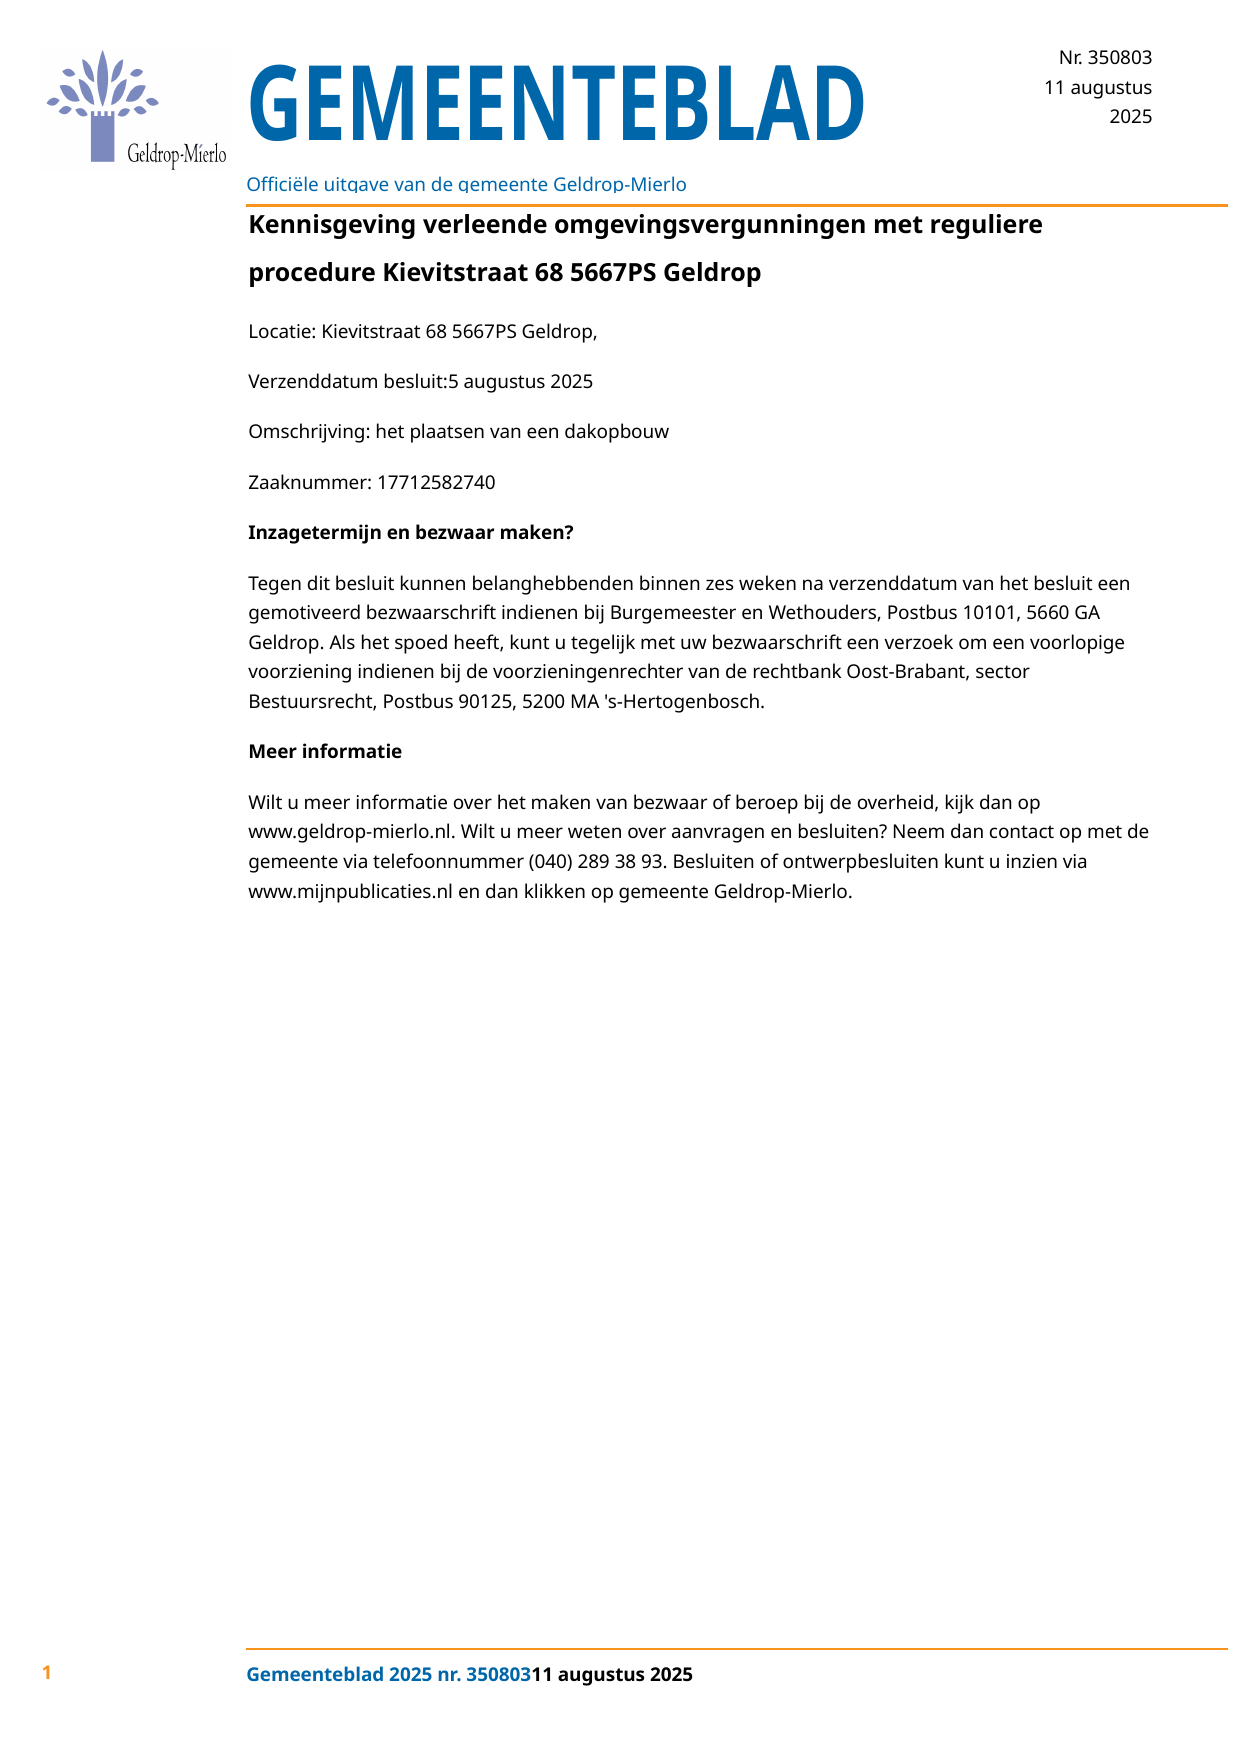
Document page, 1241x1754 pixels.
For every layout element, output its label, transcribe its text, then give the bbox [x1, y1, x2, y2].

text Meer informatie [248, 739, 1152, 764]
text Zaaknummer: 17712582740 [248, 469, 1152, 495]
text Wilt u meer informatie over het maken van bezwaar of beroep bij de overheid, kijk dan op www.geldrop-mierlo.nl. Wilt u meer weten over aanvragen en besluiten? Neem dan contact op met de gemeente via telefoonnummer (040) 289 38 93. Besluiten of ontwerpbesluiten kunt u inzien via www.mijnpublicaties.nl en dan klikken op gemeente Geldrop-Mierlo. [248, 789, 1152, 904]
text Tegen dit besluit kunnen belanghebbenden binnen zes weken na verzenddatum van het besluit een gemotiveerd bezwaarschrift indienen bij Burgemeester en Wethouders, Postbus 10101, 5660 GA Geldrop. Als het spoed heeft, kunt u tegelijk met uw bezwaarschrift een verzoek om een voorlopige voorziening indienen bij de voorzieningenrechter van de rechtbank Oost-Brabant, sector Bestuursrecht, Postbus 90125, 5200 MA 's-Hertogenbosch. [248, 570, 1152, 714]
text Kennisgeving verleende omgevingsvergunningen met reguliere procedure Kievitstraat 68 5667PS Geldrop [248, 207, 1152, 288]
text Verzenddatum besluit:5 augustus 2025 [248, 368, 1152, 394]
picture [41, 47, 231, 172]
text Locatie: Kievitstraat 68 5667PS Geldrop, [248, 318, 1152, 344]
text Omschrijving: het plaatsen van een dakopbouw [248, 419, 1152, 444]
text Inzagetermijn en bezwaar maken? [248, 519, 1152, 545]
